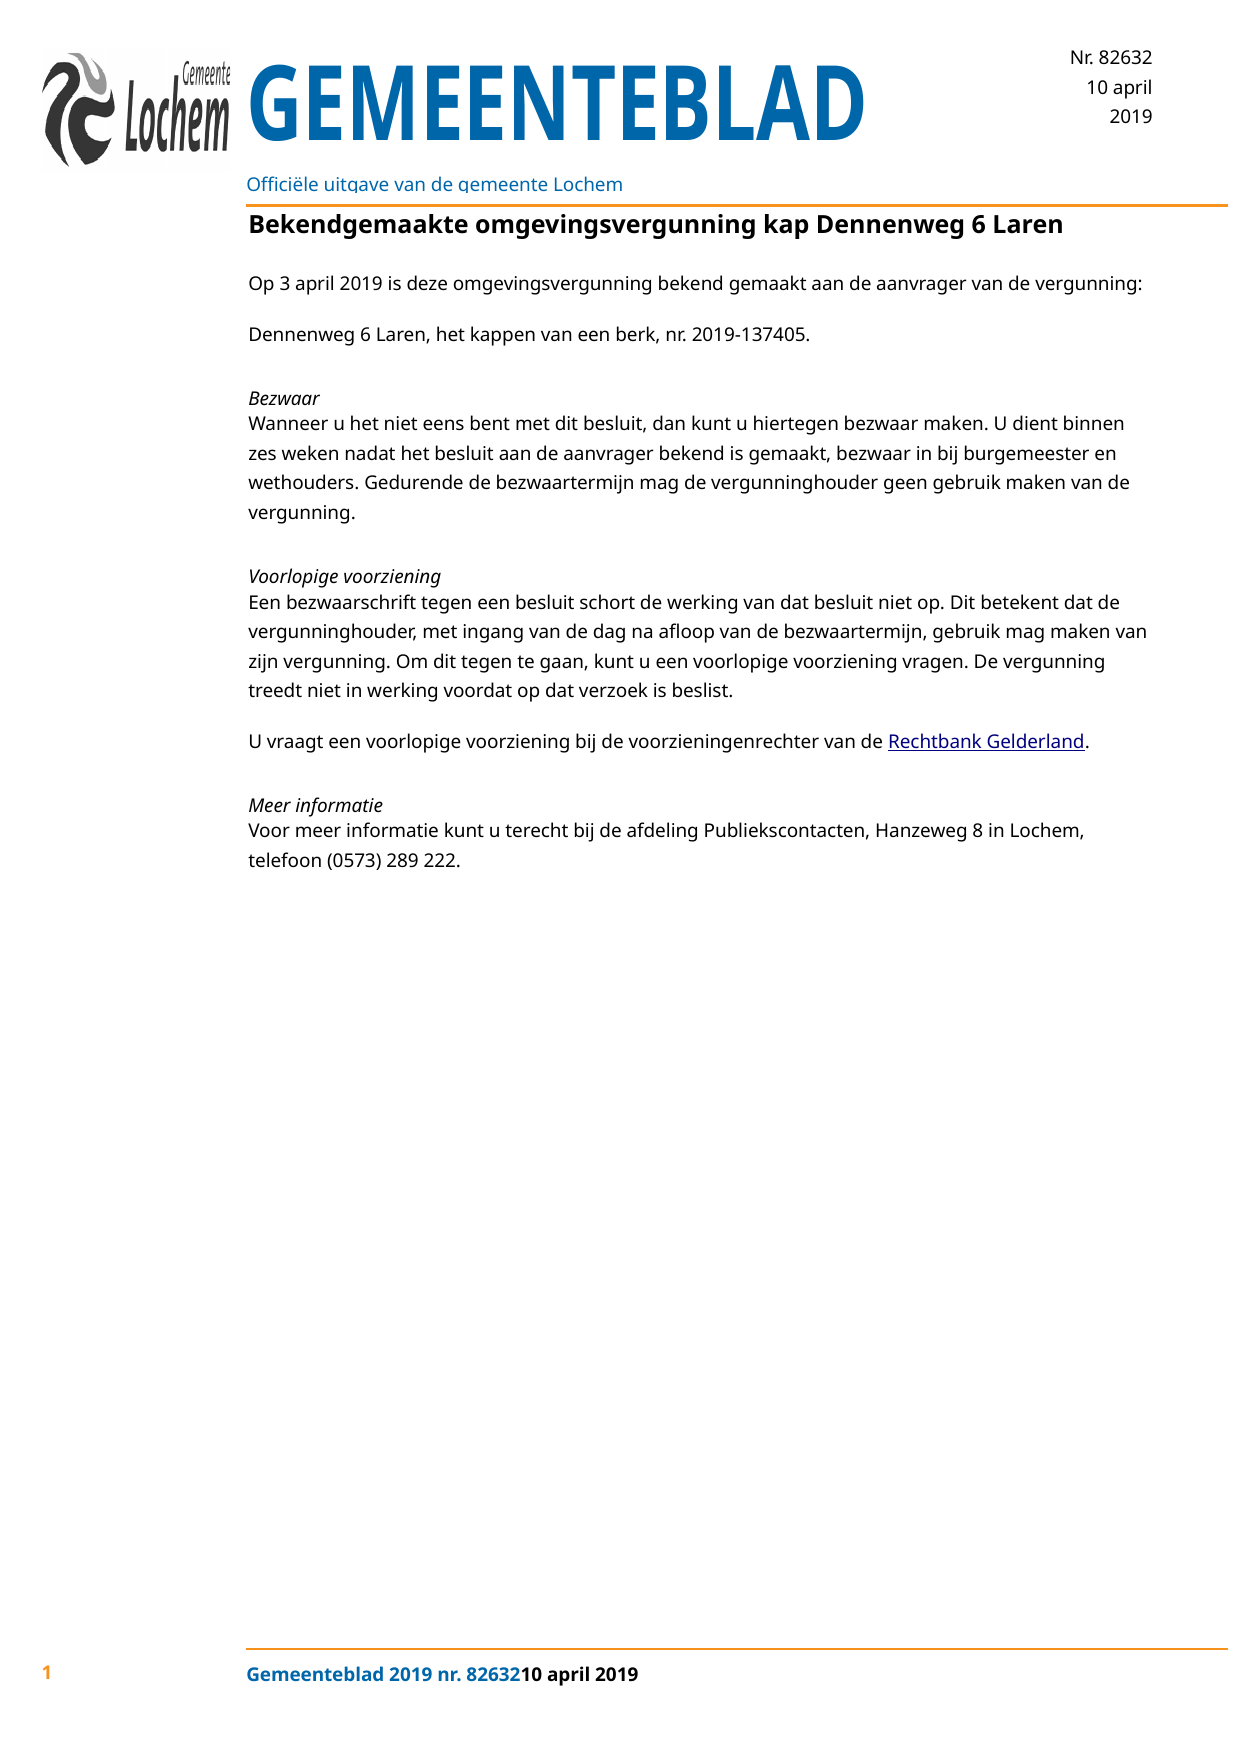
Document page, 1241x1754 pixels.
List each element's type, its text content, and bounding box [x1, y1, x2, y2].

text Wanneer u het niet eens bent met dit besluit, dan kunt u hiertegen bezwaar maken. U dient binnen zes weken nadat het besluit aan de aanvrager bekend is gemaakt, bezwaar in bij burgemeester en wethouders. Gedurende de bezwaartermijn mag de vergunninghouder geen gebruik maken van de vergunning. [248, 410, 1152, 525]
text Meer informatie [248, 792, 1152, 818]
text Dennenweg 6 Laren, het kappen van een berk, nr. 2019-137405. [248, 321, 1152, 346]
text Bezwaar [248, 385, 1152, 410]
text U vraagt een voorlopige voorziening bij de voorzieningenrechter van de Rechtbank Gelderland. [248, 728, 1152, 754]
text Voor meer informatie kunt u terecht bij de afdeling Publiekscontacten, Hanzeweg 8 in Lochem, telefoon (0573) 289 222. [248, 818, 1152, 873]
picture [41, 47, 231, 172]
text Een bezwaarschrift tegen een besluit schort de werking van dat besluit niet op. Dit betekent dat de vergunninghouder, met ingang van de dag na afloop van de bezwaartermijn, gebruik mag maken van zijn vergunning. Om dit tegen te gaan, kunt u een voorlopige voorziening vragen. De vergunning treedt niet in werking voordat op dat verzoek is beslist. [248, 589, 1152, 703]
text Voorlopige voorziening [248, 563, 1152, 589]
text Bekendgemaakte omgevingsvergunning kap Dennenweg 6 Laren [248, 207, 1152, 241]
text Op 3 april 2019 is deze omgevingsvergunning bekend gemaakt aan de aanvrager van de vergunning: [248, 270, 1152, 296]
